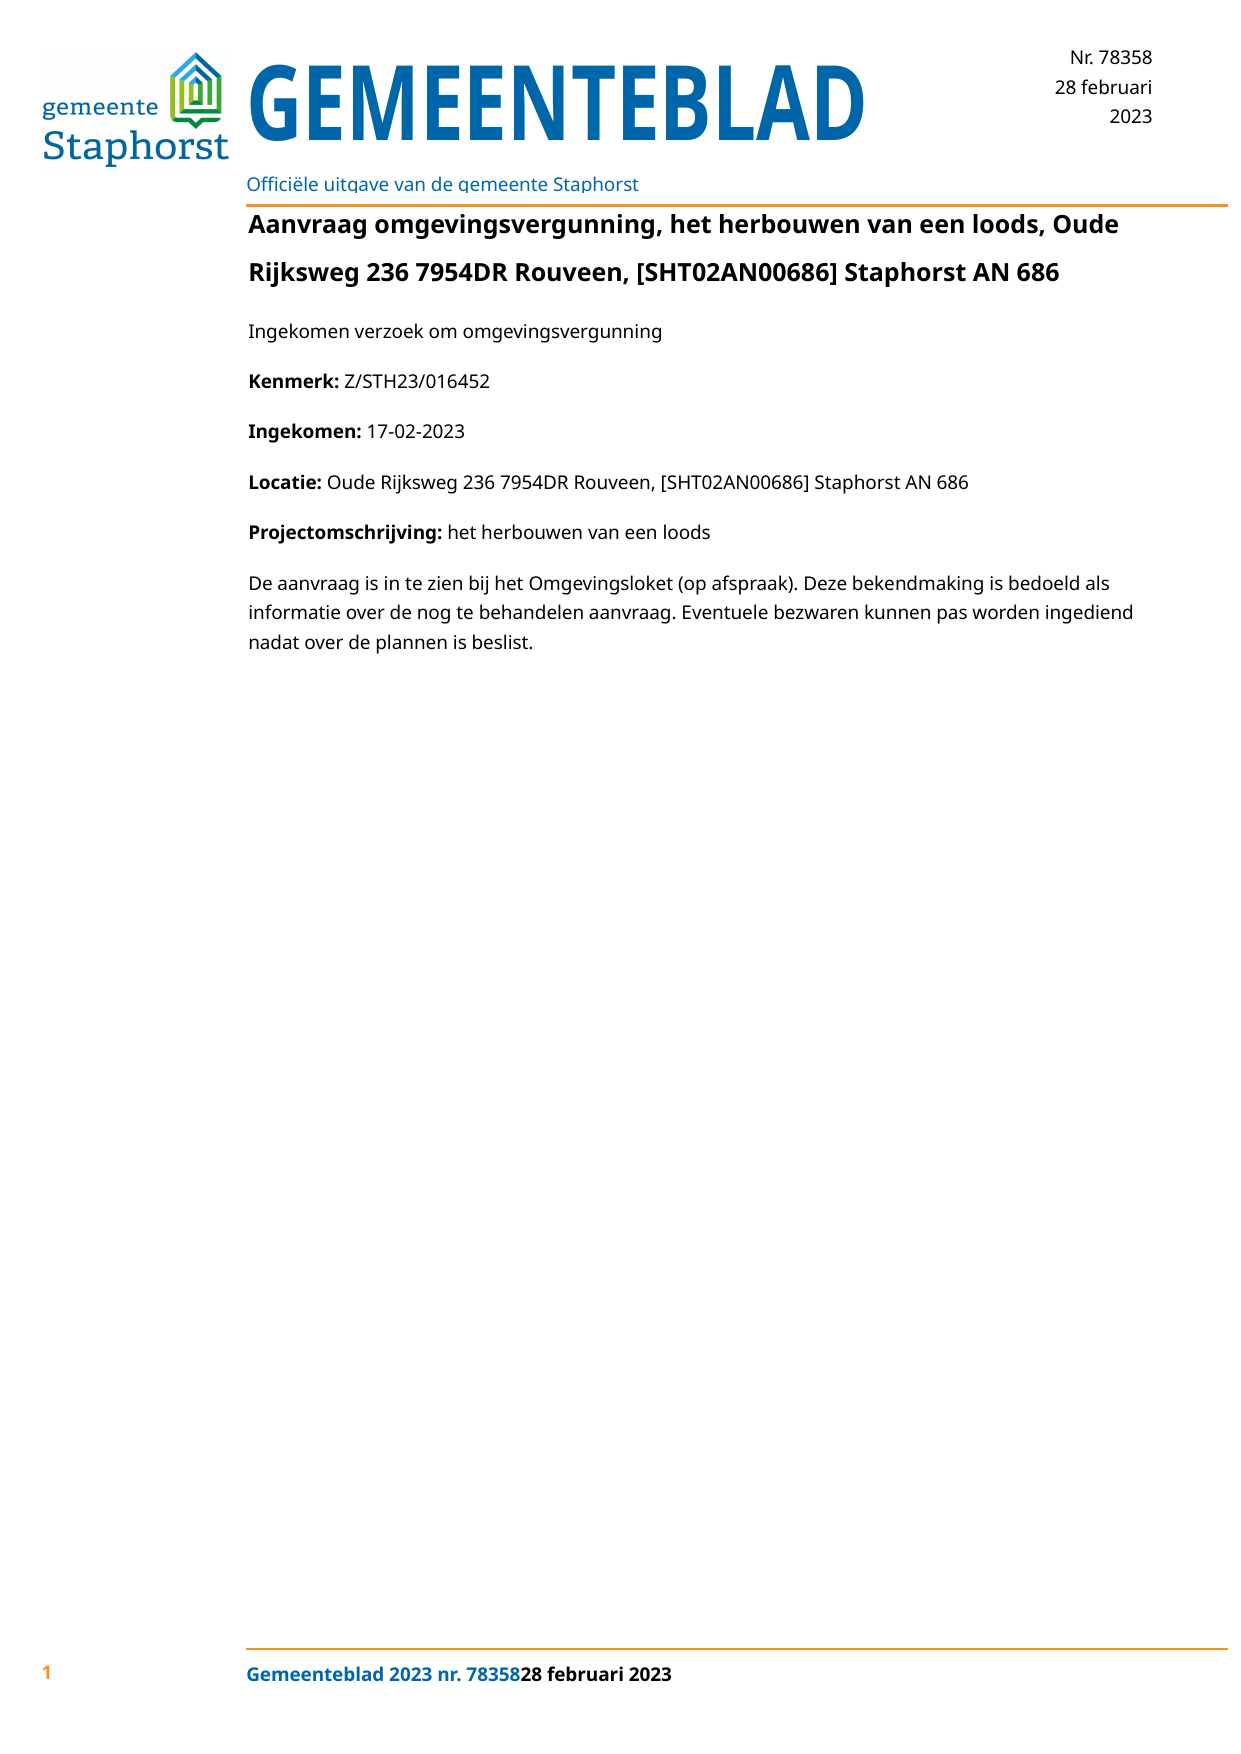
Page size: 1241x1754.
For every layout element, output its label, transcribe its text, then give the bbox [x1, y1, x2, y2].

text Ingekomen verzoek om omgevingsvergunning [248, 318, 1152, 344]
text Ingekomen: 17-02-2023 [248, 419, 1152, 444]
text De aanvraag is in te zien bij het Omgevingsloket (op afspraak). Deze bekendmaking is bedoeld als informatie over de nog te behandelen aanvraag. Eventuele bezwaren kunnen pas worden ingediend nadat over de plannen is beslist. [248, 570, 1152, 655]
picture [41, 47, 231, 172]
text Aanvraag omgevingsvergunning, het herbouwen van een loods, Oude Rijksweg 236 7954DR Rouveen, [SHT02AN00686] Staphorst AN 686 [248, 207, 1152, 288]
text Locatie: Oude Rijksweg 236 7954DR Rouveen, [SHT02AN00686] Staphorst AN 686 [248, 469, 1152, 495]
text Kenmerk: Z/STH23/016452 [248, 368, 1152, 394]
text Projectomschrijving: het herbouwen van een loods [248, 519, 1152, 545]
